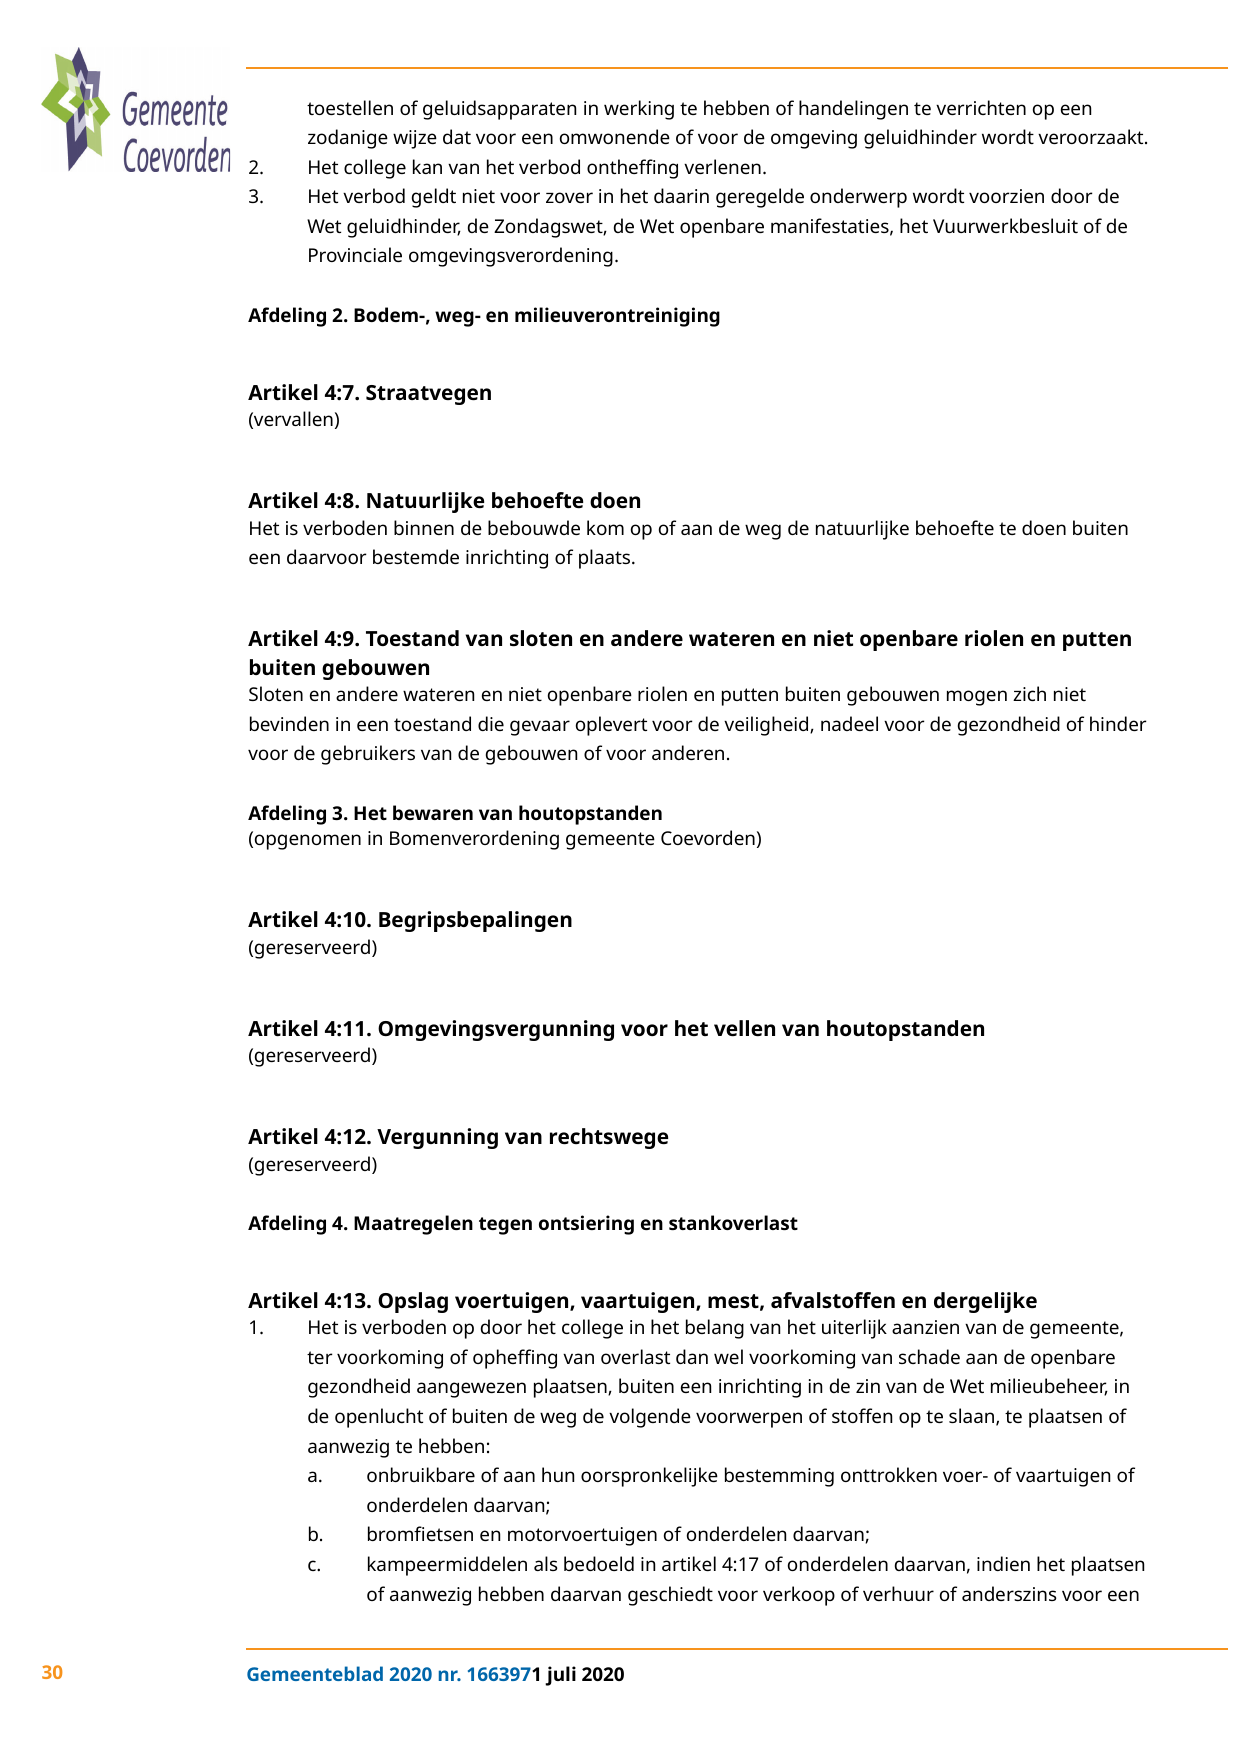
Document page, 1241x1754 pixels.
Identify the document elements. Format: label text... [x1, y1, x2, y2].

text Artikel 4:8. Natuurlijke behoefte doen [248, 486, 1152, 515]
text Afdeling 4. Maatregelen tegen ontsiering en stankoverlast [248, 1210, 1152, 1236]
list toestellen of geluidsapparaten in werking te hebben of handelingen te verrichten op een zodanige wijze dat voor een omwonende of voor de omgeving geluidhinder wordt veroorzaakt. [248, 95, 1152, 150]
text Afdeling 2. Bodem-, weg- en milieuverontreiniging [248, 302, 1152, 328]
list onbruikbare of aan hun oorspronkelijke bestemming onttrokken voer- of vaartuigen of onderdelen daarvan; [307, 1462, 1152, 1518]
text Het is verboden binnen de bebouwde kom op of aan de weg de natuurlijke behoefte te doen buiten een daarvoor bestemde inrichting of plaats. [248, 515, 1152, 570]
list bromfietsen en motorvoertuigen of onderdelen daarvan; [307, 1522, 1152, 1547]
picture [41, 47, 231, 172]
text (vervallen) [248, 406, 1152, 432]
list Het verbod geldt niet voor zover in het daarin geregelde onderwerp wordt voorzien door de Wet geluidhinder, de Zondagswet, de Wet openbare manifestaties, het Vuurwerkbesluit of de Provinciale omgevingsverordening. [248, 183, 1152, 268]
text (gereserveerd) [248, 934, 1152, 959]
text Artikel 4:12. Vergunning van rechtswege [248, 1122, 1152, 1151]
list Het college kan van het verbod ontheffing verlenen. [248, 154, 1152, 180]
text Artikel 4:9. Toestand van sloten en andere wateren en niet openbare riolen en putten buiten gebouwen [248, 624, 1152, 681]
text Afdeling 3. Het bewaren van houtopstanden [248, 800, 1152, 825]
text Sloten en andere wateren en niet openbare riolen en putten buiten gebouwen mogen zich niet bevinden in een toestand die gevaar oplevert voor de veiligheid, nadeel voor de gezondheid of hinder voor de gebruikers van de gebouwen of voor anderen. [248, 681, 1152, 766]
list kampeermiddelen als bedoeld in artikel 4:17 of onderdelen daarvan, indien het plaatsen of aanwezig hebben daarvan geschiedt voor verkoop of verhuur of anderszins voor een [307, 1551, 1152, 1606]
text Artikel 4:11. Omgevingsvergunning voor het vellen van houtopstanden [248, 1014, 1152, 1042]
text (gereserveerd) [248, 1151, 1152, 1176]
text Artikel 4:13. Opslag voertuigen, vaartuigen, mest, afvalstoffen en dergelijke [248, 1286, 1152, 1314]
text Artikel 4:10. Begripsbepalingen [248, 905, 1152, 934]
text (gereserveerd) [248, 1042, 1152, 1068]
text Artikel 4:7. Straatvegen [248, 378, 1152, 406]
list Het is verboden op door het college in het belang van het uiterlijk aanzien van de gemeente, ter voorkoming of opheffing van overlast dan wel voorkoming van schade aan de openbare gezondheid aangewezen plaatsen, buiten een inrichting in de zin van de Wet milieubeheer, in de openlucht of buiten de weg de volgende voorwerpen of stoffen op te slaan, te plaatsen of aanwezig te hebben: [248, 1314, 1152, 1458]
text (opgenomen in Bomenverordening gemeente Coevorden) [248, 825, 1152, 851]
